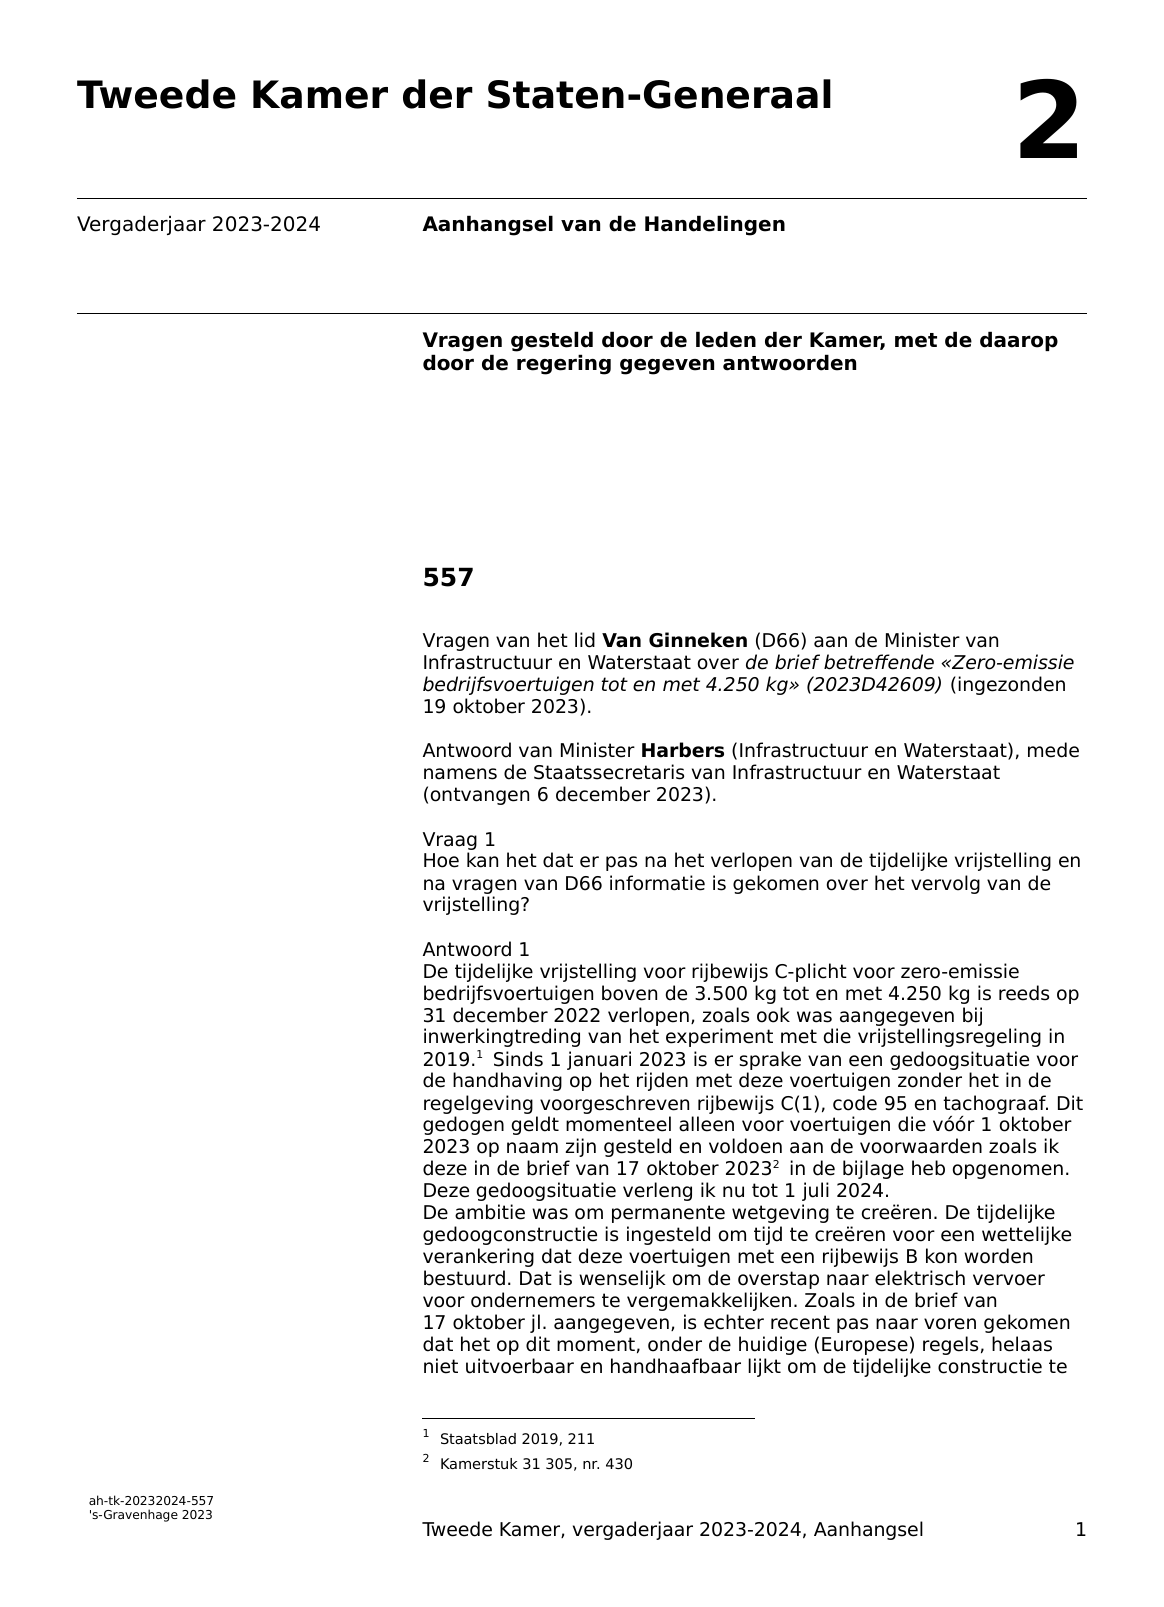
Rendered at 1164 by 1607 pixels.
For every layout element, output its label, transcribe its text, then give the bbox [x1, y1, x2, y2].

table_cell Vergaderjaar 2023-2024 [77, 199, 422, 313]
text Antwoord 1 [422, 938, 1087, 961]
text 's-Gravenhage 2023 [88, 1508, 323, 1522]
text De ambitie was om permanente wetgeving te creëren. De tijdelijke gedoogconstructie is ingesteld om tijd te creëren voor een wettelijke verankering dat deze voertuigen met een rijbewijs B kon worden bestuurd. Dat is wenselijk om de overstap naar elektrisch vervoer voor ondernemers te vergemakkelijken. Zoals in de brief van 17 oktober jl. aangegeven, is echter recent pas naar voren gekomen dat het op dit moment, onder de huidige (Europese) regels, helaas niet uitvoerbaar en handhaafbaar lijkt om de tijdelijke constructie te [422, 1202, 1087, 1378]
table_header Tweede Kamer der Staten-Generaal [77, 59, 886, 198]
table_header 2 [886, 59, 1087, 198]
table_cell Vragen gesteld door de leden der Kamer, met de daarop door de regering gegeven antwoorden [422, 314, 1087, 375]
text Antwoord van Minister Harbers (Infrastructuur en Waterstaat), mede namens de Staatssecretaris van Infrastructuur en Waterstaat (ontvangen 6 december 2023). [422, 740, 1087, 806]
text ah-tk-20232024-557 [88, 1494, 323, 1508]
text Staatsblad 2019, 211 [422, 1427, 1087, 1449]
text Vragen van het lid Van Ginneken (D66) aan de Minister van Infrastructuur en Waterstaat over de brief betreffende «Zero-emissie bedrijfsvoertuigen tot en met 4.250 kg» (2023D42609) (ingezonden 19 oktober 2023). [422, 630, 1087, 718]
text 557 [422, 563, 1087, 592]
text Kamerstuk 31 305, nr. 430 [422, 1452, 1087, 1474]
text Hoe kan het dat er pas na het verlopen van de tijdelijke vrijstelling en na vragen van D66 informatie is gekomen over het vervolg van de vrijstelling? [422, 850, 1087, 916]
table_cell [77, 314, 422, 375]
text De tijdelijke vrijstelling voor rijbewijs C-plicht voor zero-emissie bedrijfsvoertuigen boven de 3.500 kg tot en met 4.250 kg is reeds op 31 december 2022 verlopen, zoals ook was aangegeven bij inwerkingtreding van het experiment met die vrijstellingsregeling in 2019. Sinds 1 januari 2023 is er sprake van een gedoogsituatie voor de handhaving op het rijden met deze voertuigen zonder het in de regelgeving voorgeschreven rijbewijs C(1), code 95 en tachograaf. Dit gedogen geldt momenteel alleen voor voertuigen die vóór 1 oktober 2023 op naam zijn gesteld en voldoen aan de voorwaarden zoals ik deze in de brief van 17 oktober 2023 in de bijlage heb opgenomen. Deze gedoogsituatie verleng ik nu tot 1 juli 2024. [422, 961, 1087, 1202]
table_cell Aanhangsel van de Handelingen [422, 199, 1087, 313]
text Vraag 1 [422, 828, 1087, 850]
